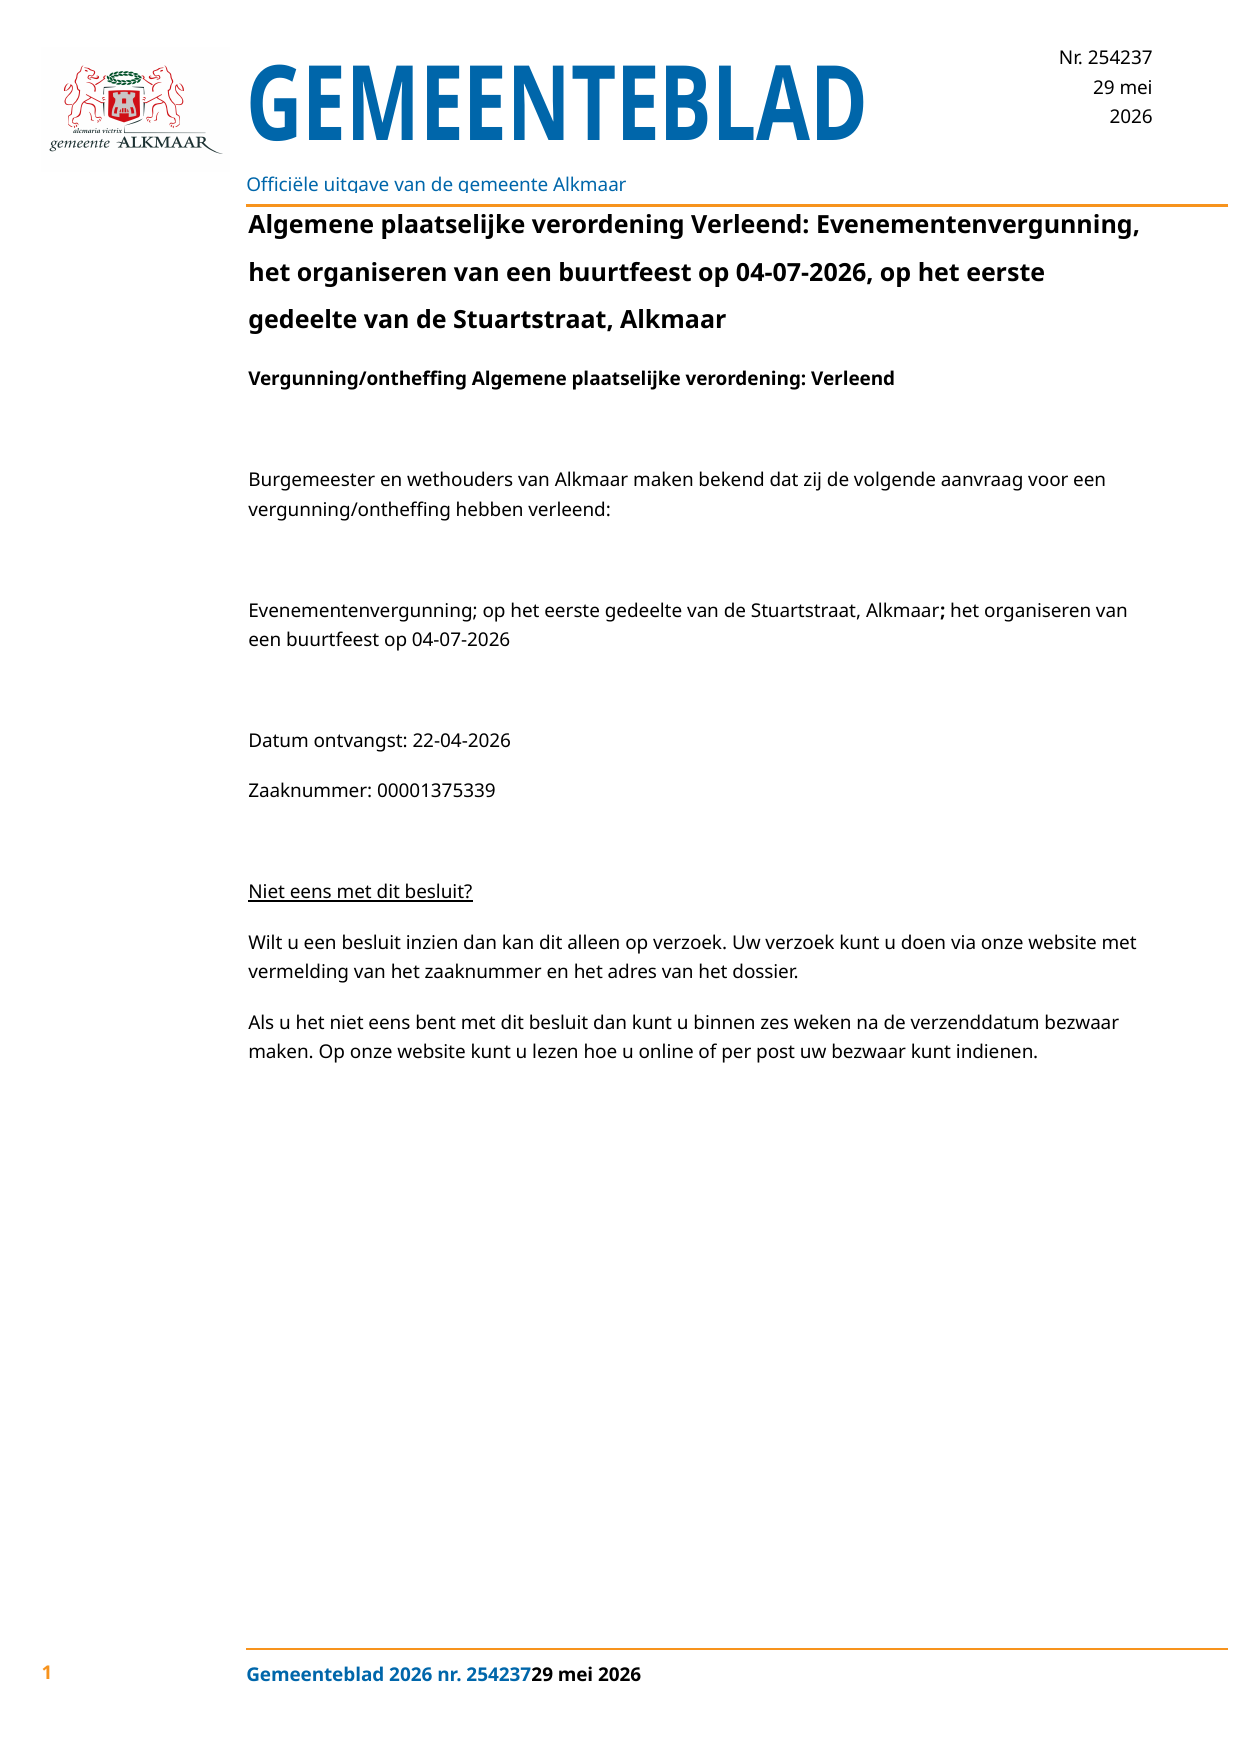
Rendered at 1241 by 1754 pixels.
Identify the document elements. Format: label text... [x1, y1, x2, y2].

text Evenementenvergunning; op het eerste gedeelte van de Stuartstraat, Alkmaar; het organiseren van een buurtfeest op 04-07-2026 [248, 597, 1152, 652]
text Wilt u een besluit inzien dan kan dit alleen op verzoek. Uw verzoek kunt u doen via onze website met vermelding van het zaaknummer en het adres van het dossier. [248, 929, 1152, 984]
text Vergunning/ontheffing Algemene plaatselijke verordening: Verleend [248, 366, 1152, 391]
text Datum ontvangst: 22-04-2026 [248, 727, 1152, 753]
text Algemene plaatselijke verordening Verleend: Evenementenvergunning, het organiseren van een buurtfeest op 04-07-2026, op het eerste gedeelte van de Stuartstraat, Alkmaar [248, 207, 1152, 336]
text Zaaknummer: 00001375339 [248, 778, 1152, 803]
text Burgemeester en wethouders van Alkmaar maken bekend dat zij de volgende aanvraag voor een vergunning/ontheffing hebben verleend: [248, 466, 1152, 522]
text Niet eens met dit besluit? [248, 878, 1152, 904]
text Als u het niet eens bent met dit besluit dan kunt u binnen zes weken na de verzenddatum bezwaar maken. Op onze website kunt u lezen hoe u online of per post uw bezwaar kunt indienen. [248, 1009, 1152, 1064]
picture [41, 47, 231, 172]
